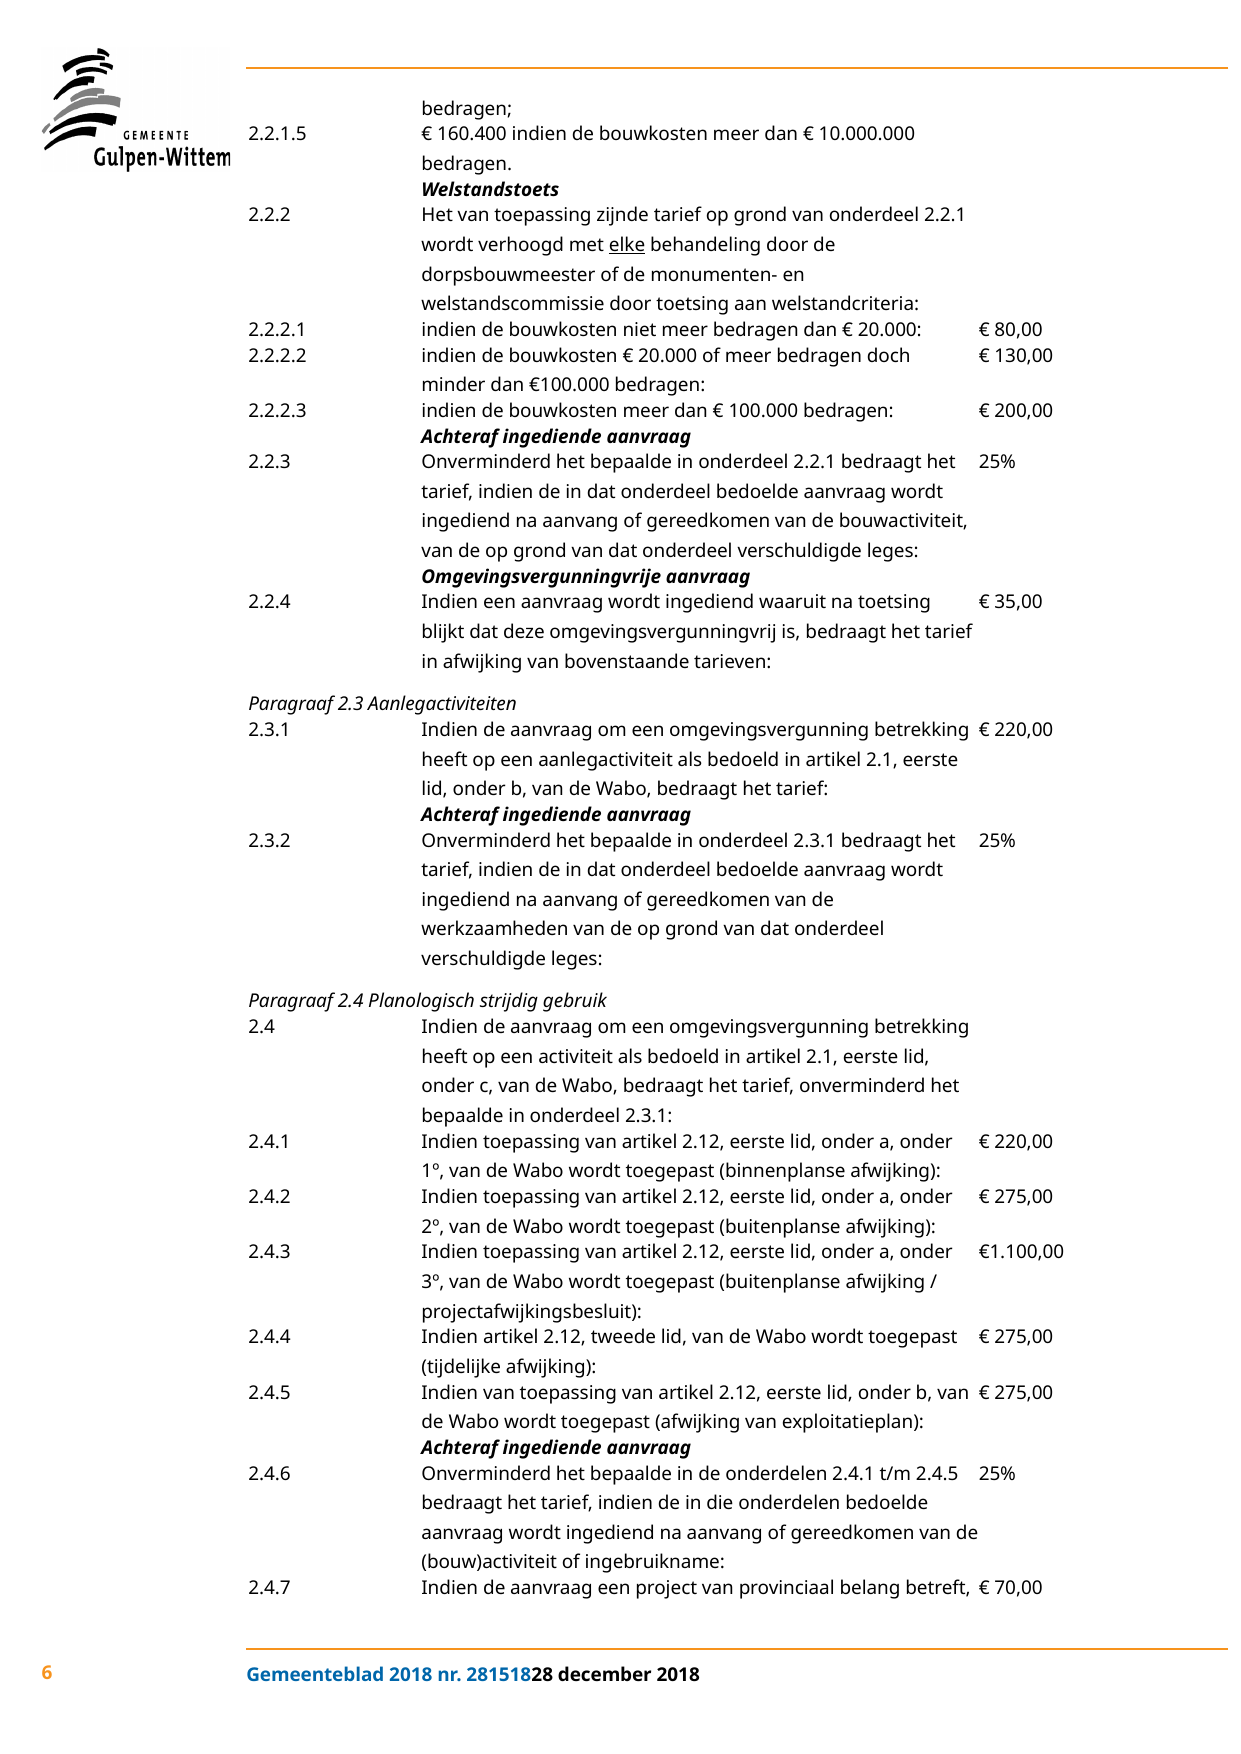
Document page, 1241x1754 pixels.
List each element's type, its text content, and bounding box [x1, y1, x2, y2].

table_cell [979, 563, 1152, 589]
table_cell 25% [979, 827, 1152, 971]
table_cell 2.4.4 [248, 1324, 421, 1379]
table_cell € 275,00 [979, 1324, 1152, 1379]
table_cell indien de bouwkosten meer dan € 100.000 bedragen: [421, 397, 978, 423]
table_cell indien de bouwkosten € 20.000 of meer bedragen doch minder dan €100.000 bedragen: [421, 342, 978, 397]
table_cell Omgevingsvergunningvrije aanvraag [421, 563, 978, 589]
table_cell [248, 1434, 421, 1460]
table_cell € 160.400 indien de bouwkosten meer dan € 10.000.000 bedragen. [421, 121, 978, 176]
table_cell [979, 121, 1152, 176]
table_header Indien de aanvraag om een omgevingsvergunning betrekking heeft op een activiteit als bedoeld in artikel 2.1, eerste lid, onder c, van de Wabo, bedraagt het tarief, onverminderd het bepaalde in onderdeel 2.3.1: [421, 1014, 978, 1128]
table_cell [979, 95, 1152, 121]
table_cell [979, 801, 1152, 827]
table_cell 2.2.4 [248, 589, 421, 674]
table_cell Achteraf ingediende aanvraag [421, 1434, 978, 1460]
table_cell 2.2.2.2 [248, 342, 421, 397]
table_cell Onverminderd het bepaalde in onderdeel 2.2.1 bedraagt het tarief, indien de in dat onderdeel bedoelde aanvraag wordt ingediend na aanvang of gereedkomen van de bouwactiviteit, van de op grond van dat onderdeel verschuldigde leges: [421, 449, 978, 563]
table_cell Indien de aanvraag een project van provinciaal belang betreft, [421, 1574, 978, 1600]
table_cell 2.4.1 [248, 1128, 421, 1183]
table_cell €1.100,00 [979, 1239, 1152, 1323]
table_cell 25% [979, 449, 1152, 563]
text Paragraaf 2.4 Planologisch strijdig gebruik [248, 988, 1152, 1013]
table_cell 2.4.5 [248, 1379, 421, 1434]
table_cell [979, 176, 1152, 202]
table_cell Onverminderd het bepaalde in onderdeel 2.3.1 bedraagt het tarief, indien de in dat onderdeel bedoelde aanvraag wordt ingediend na aanvang of gereedkomen van de werkzaamheden van de op grond van dat onderdeel verschuldigde leges: [421, 827, 978, 971]
table_cell 2.4.7 [248, 1574, 421, 1600]
table_cell 2.2.2.1 [248, 316, 421, 342]
table_cell Indien artikel 2.12, tweede lid, van de Wabo wordt toegepast (tijdelijke afwijking): [421, 1324, 978, 1379]
table_cell 25% [979, 1460, 1152, 1574]
table_cell Onverminderd het bepaalde in de onderdelen 2.4.1 t/m 2.4.5 bedraagt het tarief, indien de in die onderdelen bedoelde aanvraag wordt ingediend na aanvang of gereedkomen van de (bouw)activiteit of ingebruikname: [421, 1460, 978, 1574]
table_cell [248, 176, 421, 202]
table_cell € 70,00 [979, 1574, 1152, 1600]
table_cell 2.4.3 [248, 1239, 421, 1323]
table_cell 2.4.2 [248, 1183, 421, 1239]
table_cell indien de bouwkosten niet meer bedragen dan € 20.000: [421, 316, 978, 342]
table_cell Indien toepassing van artikel 2.12, eerste lid, onder a, onder 3º, van de Wabo wordt toegepast (buitenplanse afwijking / projectafwijkingsbesluit): [421, 1239, 978, 1323]
table_cell [248, 563, 421, 589]
table_header [979, 1014, 1152, 1128]
table_cell bedragen; [421, 95, 978, 121]
table_cell 2.2.3 [248, 449, 421, 563]
table_cell [248, 423, 421, 448]
table_cell 2.3.2 [248, 827, 421, 971]
table_cell [979, 202, 1152, 316]
table_cell € 220,00 [979, 1128, 1152, 1183]
table_header € 220,00 [979, 716, 1152, 801]
table_cell Welstandstoets [421, 176, 978, 202]
table_cell 2.2.2 [248, 202, 421, 316]
table_cell Achteraf ingediende aanvraag [421, 423, 978, 448]
table_cell 2.2.2.3 [248, 397, 421, 423]
table_cell € 80,00 [979, 316, 1152, 342]
table_cell [979, 423, 1152, 448]
table_cell Achteraf ingediende aanvraag [421, 801, 978, 827]
table_cell Het van toepassing zijnde tarief op grond van onderdeel 2.2.1 wordt verhoogd met elke behandeling door de dorpsbouwmeester of de monumenten- en welstandscommissie door toetsing aan welstandcriteria: [421, 202, 978, 316]
table_cell Indien een aanvraag wordt ingediend waaruit na toetsing blijkt dat deze omgevingsvergunningvrij is, bedraagt het tarief in afwijking van bovenstaande tarieven: [421, 589, 978, 674]
table_cell Indien toepassing van artikel 2.12, eerste lid, onder a, onder 2º, van de Wabo wordt toegepast (buitenplanse afwijking): [421, 1183, 978, 1239]
table_cell € 275,00 [979, 1183, 1152, 1239]
table_cell Indien van toepassing van artikel 2.12, eerste lid, onder b, van de Wabo wordt toegepast (afwijking van exploitatieplan): [421, 1379, 978, 1434]
picture [41, 47, 231, 172]
table_cell [248, 95, 421, 121]
table_cell 2.4.6 [248, 1460, 421, 1574]
table_cell 2.2.1.5 [248, 121, 421, 176]
text Paragraaf 2.3 Aanlegactiviteiten [248, 690, 1152, 716]
table_cell € 200,00 [979, 397, 1152, 423]
table_cell € 275,00 [979, 1379, 1152, 1434]
table_header Indien de aanvraag om een omgevingsvergunning betrekking heeft op een aanlegactiviteit als bedoeld in artikel 2.1, eerste lid, onder b, van de Wabo, bedraagt het tarief: [421, 716, 978, 801]
table_cell Indien toepassing van artikel 2.12, eerste lid, onder a, onder 1º, van de Wabo wordt toegepast (binnenplanse afwijking): [421, 1128, 978, 1183]
table_header 2.3.1 [248, 716, 421, 801]
table_cell € 35,00 [979, 589, 1152, 674]
table_cell [979, 1434, 1152, 1460]
table_cell € 130,00 [979, 342, 1152, 397]
table_header 2.4 [248, 1014, 421, 1128]
table_cell [248, 801, 421, 827]
